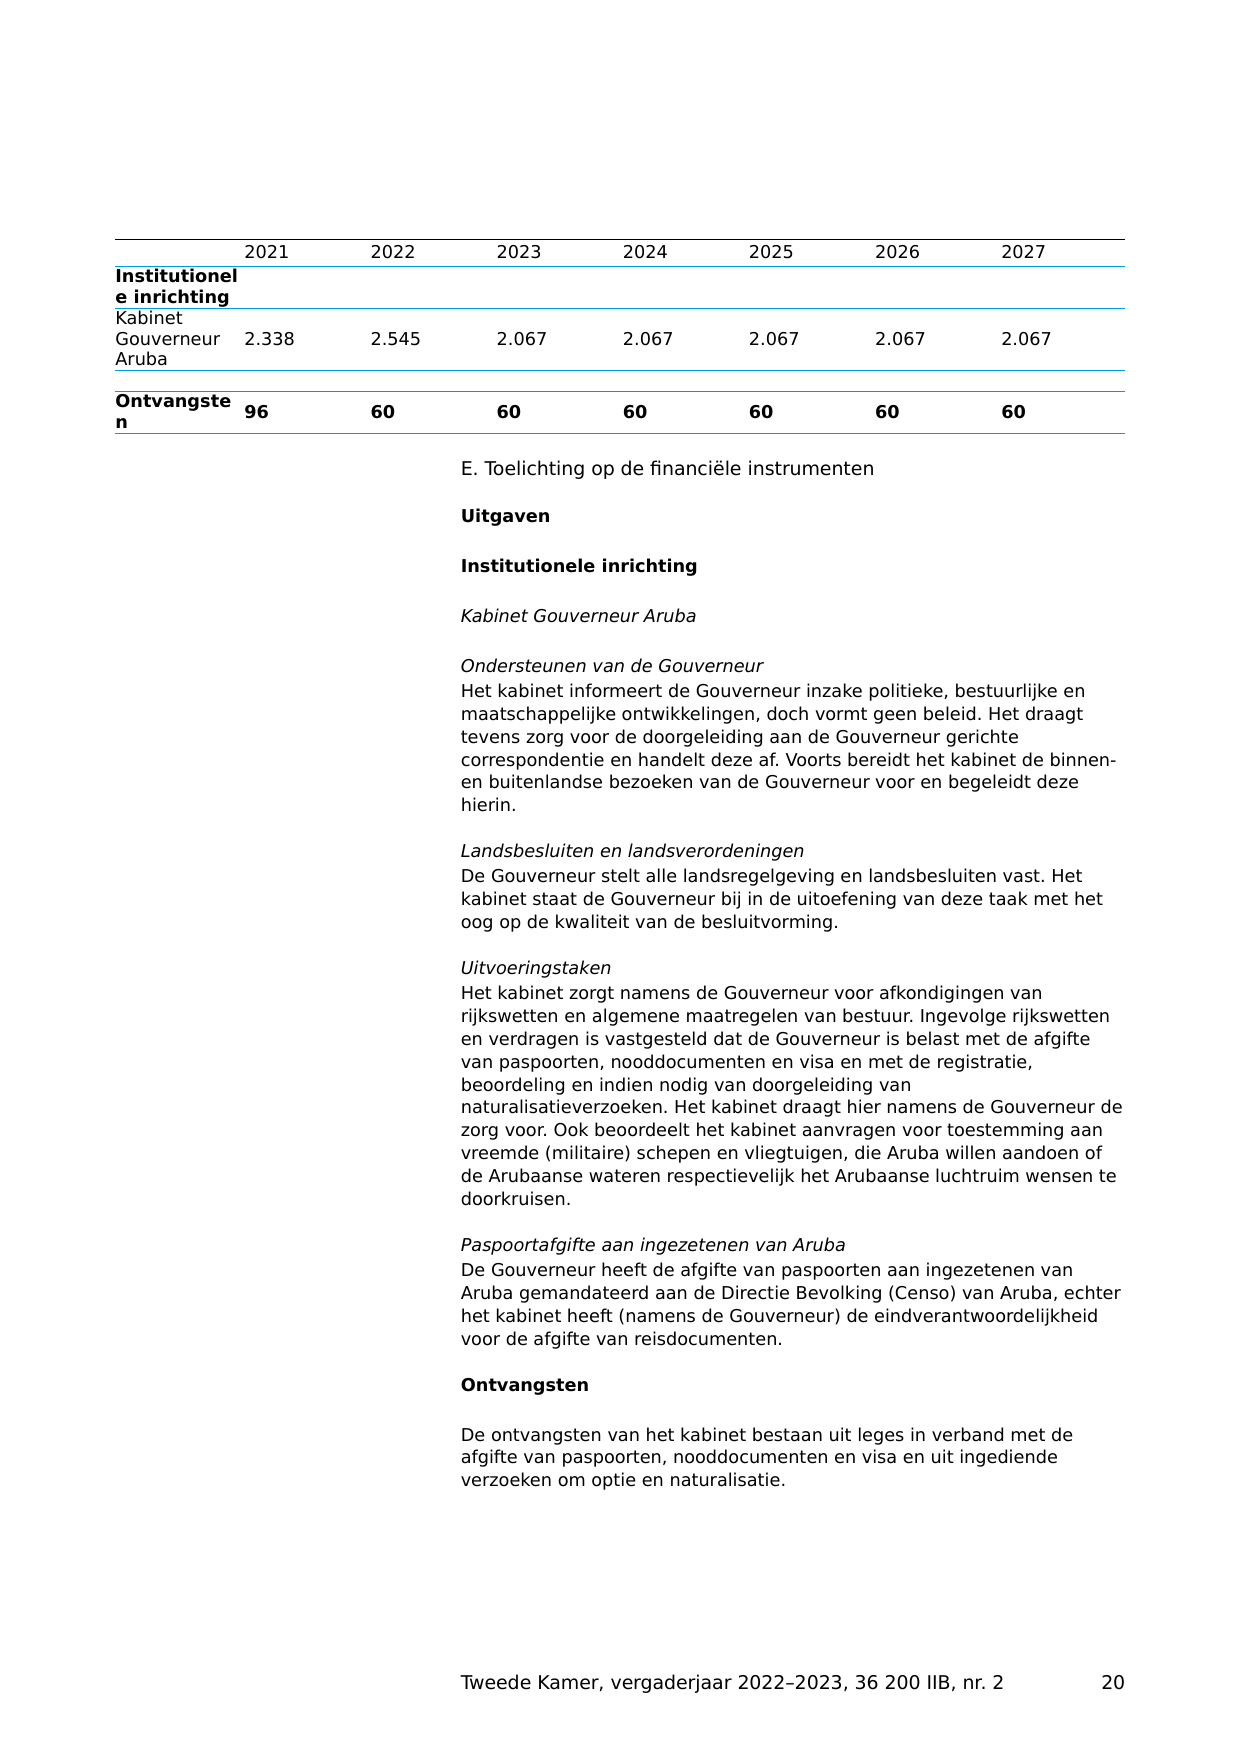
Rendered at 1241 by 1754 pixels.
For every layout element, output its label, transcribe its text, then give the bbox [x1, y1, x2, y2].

text Het kabinet zorgt namens de Gouverneur voor afkondigingen van rijkswetten en algemene maatregelen van bestuur. Ingevolge rijkswetten en verdragen is vastgesteld dat de Gouverneur is belast met de afgifte van paspoorten, nooddocumenten en visa en met de registratie, beoordeling en indien nodig van doorgeleiding van naturalisatieverzoeken. Het kabinet draagt hier namens de Gouverneur de zorg voor. Ook beoordeelt het kabinet aanvragen voor toestemming aan vreemde (militaire) schepen en vliegtuigen, die Aruba willen aandoen of de Arubaanse wateren respectievelijk het Arubaanse luchtruim wensen te doorkruisen. [461, 981, 1125, 1210]
table_cell [115, 240, 241, 266]
table_cell [241, 371, 367, 391]
table_cell 60 [998, 392, 1125, 433]
table_cell 2.067 [494, 309, 620, 370]
title E. Toelichting op de financiële instrumenten [461, 458, 1125, 480]
table_cell 60 [494, 392, 620, 433]
text Het kabinet informeert de Gouverneur inzake politieke, bestuurlijke en maatschappelijke ontwikkelingen, doch vormt geen beleid. Het draagt tevens zorg voor de doorgeleiding aan de Gouverneur gerichte correspondentie en handelt deze af. Voorts bereidt het kabinet de binnen- en buitenlandse bezoeken van de Gouverneur voor en begeleidt deze hierin. [461, 679, 1125, 816]
table_cell [620, 267, 746, 307]
table_cell [368, 371, 493, 391]
table_cell [998, 267, 1125, 307]
table_cell Institutionele inrichting [115, 267, 241, 307]
table_cell Kabinet Gouverneur Aruba [115, 309, 241, 370]
table_cell 2.067 [998, 309, 1125, 370]
table_cell 2.545 [368, 309, 493, 370]
table_cell Ontvangsten [115, 392, 241, 433]
text De Gouverneur stelt alle landsregelgeving en landsbesluiten vast. Het kabinet staat de Gouverneur bij in de uitoefening van deze taak met het oog op de kwaliteit van de besluitvorming. [461, 864, 1125, 933]
table_cell 2022 [368, 240, 493, 266]
table_cell [620, 371, 746, 391]
text De ontvangsten van het kabinet bestaan uit leges in verband met de afgifte van paspoorten, nooddocumenten en visa en uit ingediende verzoeken om optie en naturalisatie. [461, 1423, 1125, 1491]
table_cell 2021 [241, 240, 367, 266]
table_cell 2025 [746, 240, 872, 266]
text Landsbesluiten en landsverordeningen [461, 839, 1125, 862]
table_cell 60 [872, 392, 998, 433]
table_cell [872, 267, 998, 307]
text Uitgaven [461, 504, 1125, 527]
table_cell [494, 267, 620, 307]
table_cell 2027 [998, 240, 1125, 266]
text Paspoortafgifte aan ingezetenen van Aruba [461, 1233, 1125, 1256]
table_header Tabel 10 Budgettaire gevolgen van beleid artikel 6. Kabinet van de Gouverneur van Aruba (bedragen x € 1.000) [115, 191, 1125, 239]
table_cell 96 [241, 392, 367, 433]
text Institutionele inrichting [461, 554, 1125, 577]
table_cell 60 [620, 392, 746, 433]
table_cell [241, 267, 367, 307]
table_cell 60 [368, 392, 493, 433]
text Uitvoeringstaken [461, 956, 1125, 979]
table_cell [746, 371, 872, 391]
table_cell 2026 [872, 240, 998, 266]
table_cell 2.067 [746, 309, 872, 370]
table_cell [746, 267, 872, 307]
table_cell 2.338 [241, 309, 367, 370]
table_cell [115, 371, 241, 391]
table_cell [872, 371, 998, 391]
table_cell [494, 371, 620, 391]
text Ondersteunen van de Gouverneur [461, 654, 1125, 677]
table_cell 2023 [494, 240, 620, 266]
text Kabinet Gouverneur Aruba [461, 604, 1125, 627]
table_cell [368, 267, 493, 307]
table_cell 2024 [620, 240, 746, 266]
text Ontvangsten [461, 1373, 1125, 1396]
table_cell 2.067 [872, 309, 998, 370]
table_cell 60 [746, 392, 872, 433]
table_cell 2.067 [620, 309, 746, 370]
table_cell [998, 371, 1125, 391]
text De Gouverneur heeft de afgifte van paspoorten aan ingezetenen van Aruba gemandateerd aan de Directie Bevolking (Censo) van Aruba, echter het kabinet heeft (namens de Gouverneur) de eindverantwoordelijkheid voor de afgifte van reisdocumenten. [461, 1258, 1125, 1350]
